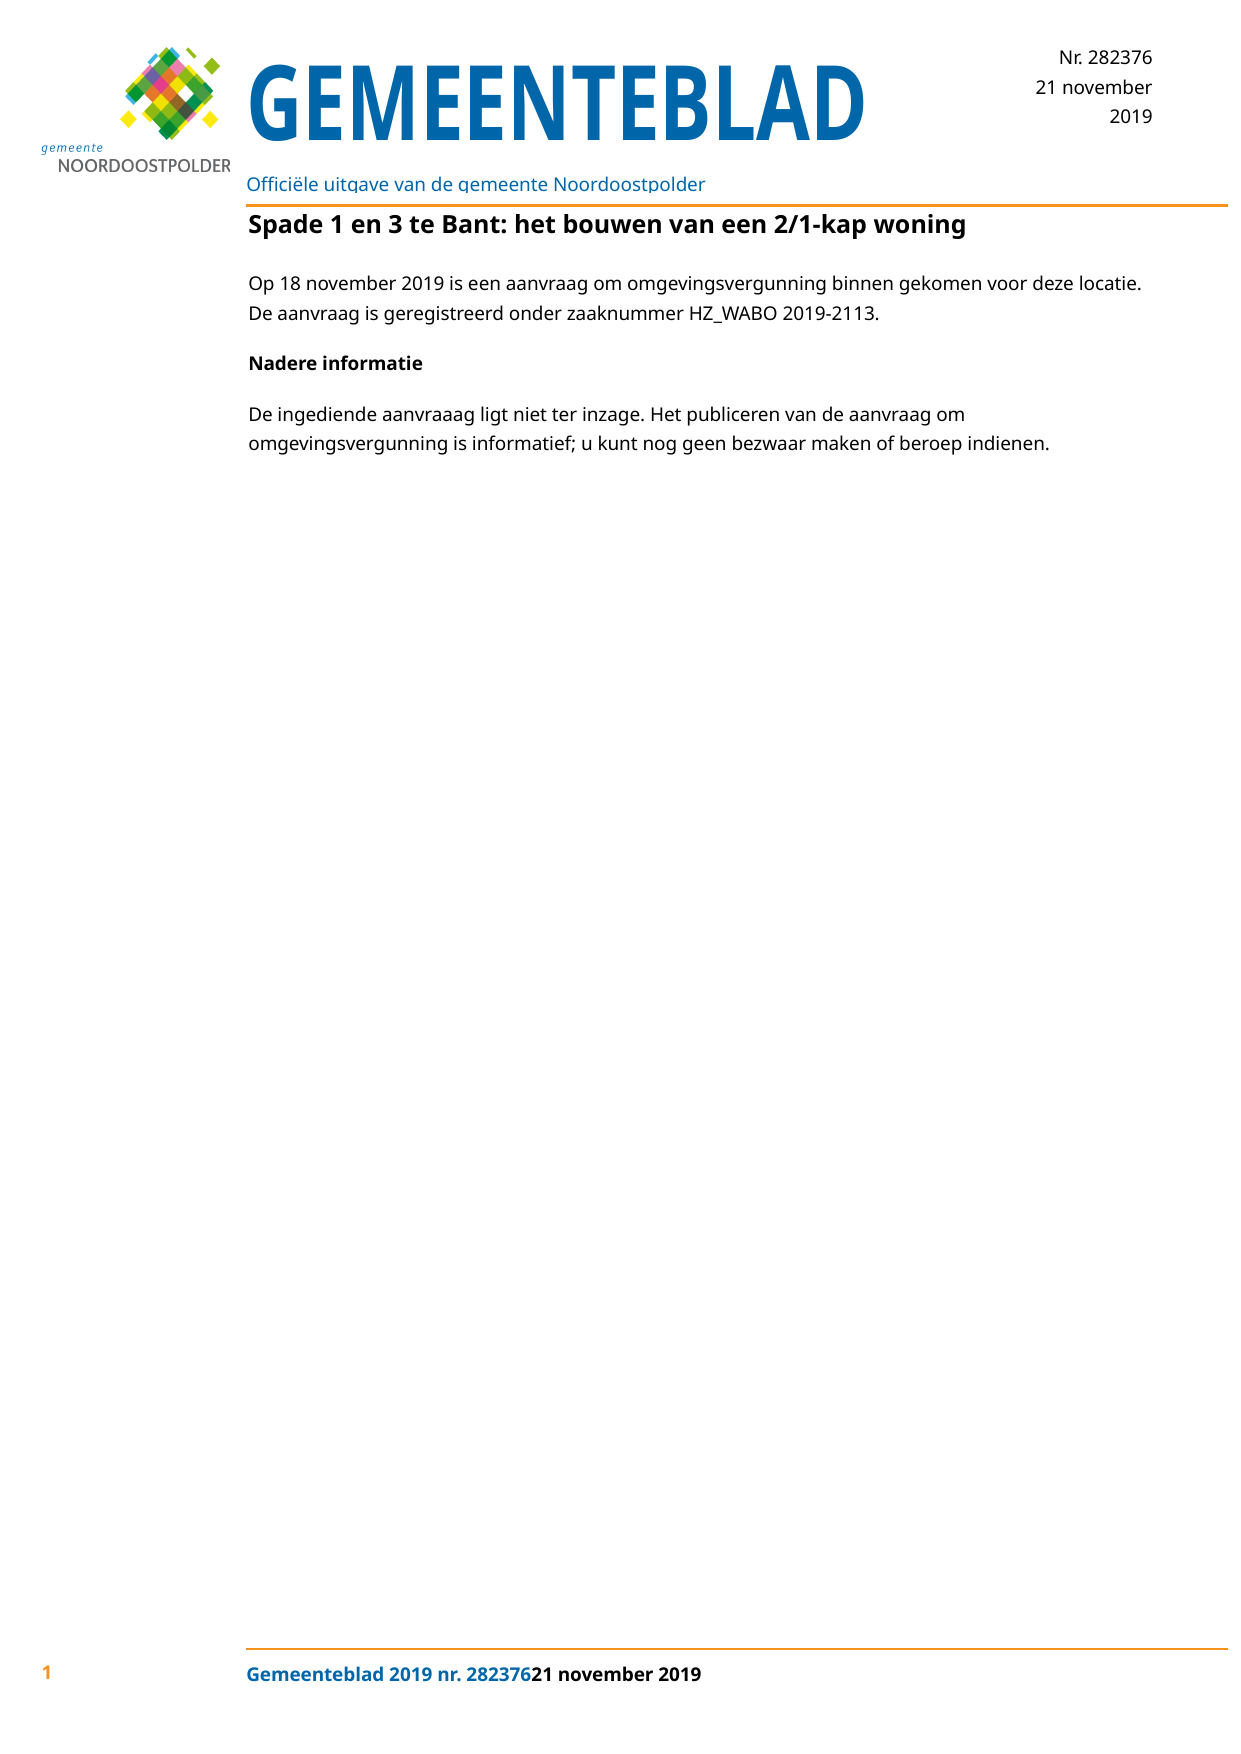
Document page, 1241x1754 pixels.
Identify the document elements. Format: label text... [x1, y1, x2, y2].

text Op 18 november 2019 is een aanvraag om omgevingsvergunning binnen gekomen voor deze locatie. De aanvraag is geregistreerd onder zaaknummer HZ_WABO 2019-2113. [248, 270, 1152, 326]
text Spade 1 en 3 te Bant: het bouwen van een 2/1-kap woning [248, 207, 1152, 241]
text Nadere informatie [248, 350, 1152, 376]
text De ingediende aanvraaag ligt niet ter inzage. Het publiceren van de aanvraag om omgevingsvergunning is informatief; u kunt nog geen bezwaar maken of beroep indienen. [248, 401, 1152, 456]
picture [41, 47, 231, 172]
